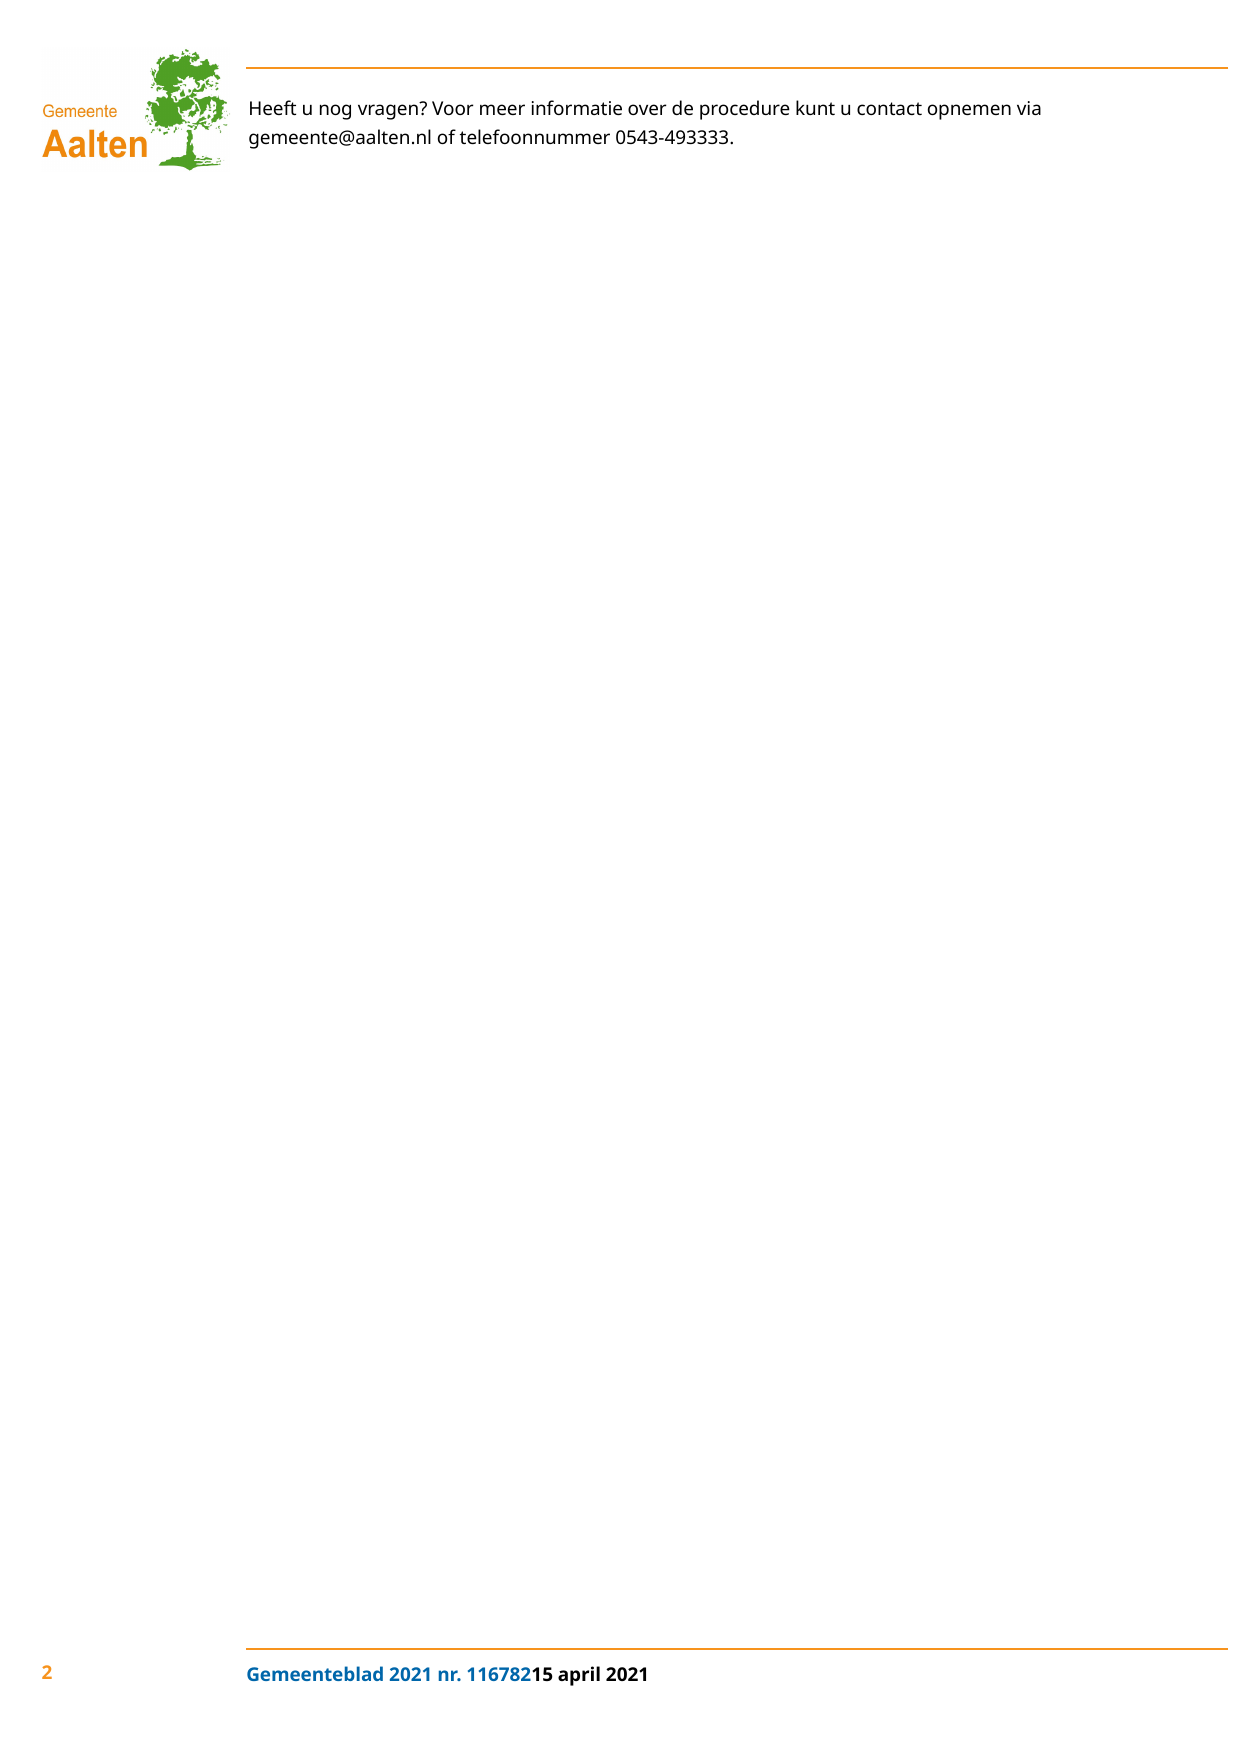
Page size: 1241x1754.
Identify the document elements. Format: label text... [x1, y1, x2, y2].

text Heeft u nog vragen? Voor meer informatie over de procedure kunt u contact opnemen via gemeente@aalten.nl of telefoonnummer 0543-493333. [248, 95, 1152, 150]
picture [41, 47, 231, 172]
